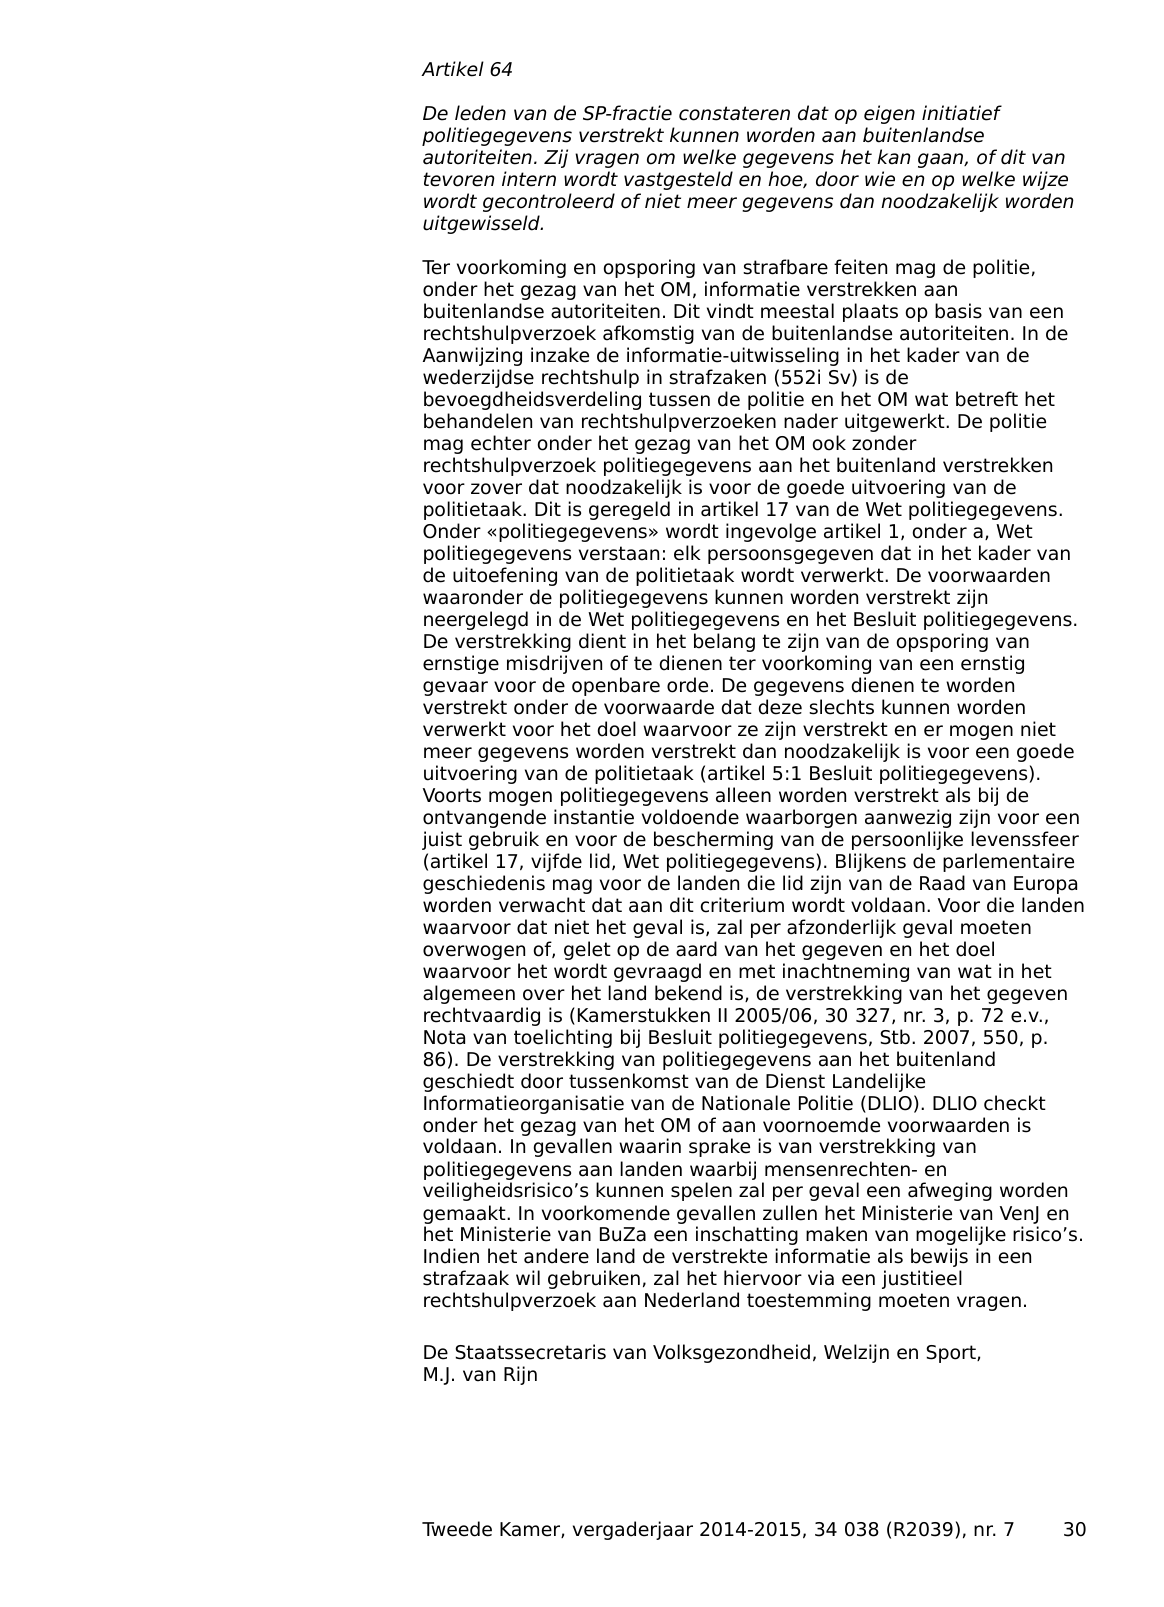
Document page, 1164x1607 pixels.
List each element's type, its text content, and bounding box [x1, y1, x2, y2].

text Ter voorkoming en opsporing van strafbare feiten mag de politie, onder het gezag van het OM, informatie verstrekken aan buitenlandse autoriteiten. Dit vindt meestal plaats op basis van een rechtshulpverzoek afkomstig van de buitenlandse autoriteiten. In de Aanwijzing inzake de informatie-uitwisseling in het kader van de wederzijdse rechtshulp in strafzaken (552i Sv) is de bevoegdheidsverdeling tussen de politie en het OM wat betreft het behandelen van rechtshulpverzoeken nader uitgewerkt. De politie mag echter onder het gezag van het OM ook zonder rechtshulpverzoek politiegegevens aan het buitenland verstrekken voor zover dat noodzakelijk is voor de goede uitvoering van de politietaak. Dit is geregeld in artikel 17 van de Wet politiegegevens. Onder «politiegegevens» wordt ingevolge artikel 1, onder a, Wet politiegegevens verstaan: elk persoonsgegeven dat in het kader van de uitoefening van de politietaak wordt verwerkt. De voorwaarden waaronder de politiegegevens kunnen worden verstrekt zijn neergelegd in de Wet politiegegevens en het Besluit politiegegevens. De verstrekking dient in het belang te zijn van de opsporing van ernstige misdrijven of te dienen ter voorkoming van een ernstig gevaar voor de openbare orde. De gegevens dienen te worden verstrekt onder de voorwaarde dat deze slechts kunnen worden verwerkt voor het doel waarvoor ze zijn verstrekt en er mogen niet meer gegevens worden verstrekt dan noodzakelijk is voor een goede uitvoering van de politietaak (artikel 5:1 Besluit politiegegevens). Voorts mogen politiegegevens alleen worden verstrekt als bij de ontvangende instantie voldoende waarborgen aanwezig zijn voor een juist gebruik en voor de bescherming van de persoonlijke levenssfeer (artikel 17, vijfde lid, Wet politiegegevens). Blijkens de parlementaire geschiedenis mag voor de landen die lid zijn van de Raad van Europa worden verwacht dat aan dit criterium wordt voldaan. Voor die landen waarvoor dat niet het geval is, zal per afzonderlijk geval moeten overwogen of, gelet op de aard van het gegeven en het doel waarvoor het wordt gevraagd en met inachtneming van wat in het algemeen over het land bekend is, de verstrekking van het gegeven rechtvaardig is (Kamerstukken II 2005/06, 30 327, nr. 3, p. 72 e.v., Nota van toelichting bij Besluit politiegegevens, Stb. 2007, 550, p. 86). De verstrekking van politiegegevens aan het buitenland geschiedt door tussenkomst van de Dienst Landelijke Informatieorganisatie van de Nationale Politie (DLIO). DLIO checkt onder het gezag van het OM of aan voornoemde voorwaarden is voldaan. In gevallen waarin sprake is van verstrekking van politiegegevens aan landen waarbij mensenrechten- en veiligheidsrisico’s kunnen spelen zal per geval een afweging worden gemaakt. In voorkomende gevallen zullen het Ministerie van VenJ en het Ministerie van BuZa een inschatting maken van mogelijke risico’s. Indien het andere land de verstrekte informatie als bewijs in een strafzaak wil gebruiken, zal het hiervoor via een justitieel rechtshulpverzoek aan Nederland toestemming moeten vragen. [422, 257, 1087, 1312]
text De leden van de SP-fractie constateren dat op eigen initiatief politiegegevens verstrekt kunnen worden aan buitenlandse autoriteiten. Zij vragen om welke gegevens het kan gaan, of dit van tevoren intern wordt vastgesteld en hoe, door wie en op welke wijze wordt gecontroleerd of niet meer gegevens dan noodzakelijk worden uitgewisseld. [422, 103, 1087, 235]
subtitle Artikel 64 [422, 59, 1087, 81]
text De Staatssecretaris van Volksgezondheid, Welzijn en Sport, M.J. van Rijn [422, 1342, 1087, 1386]
